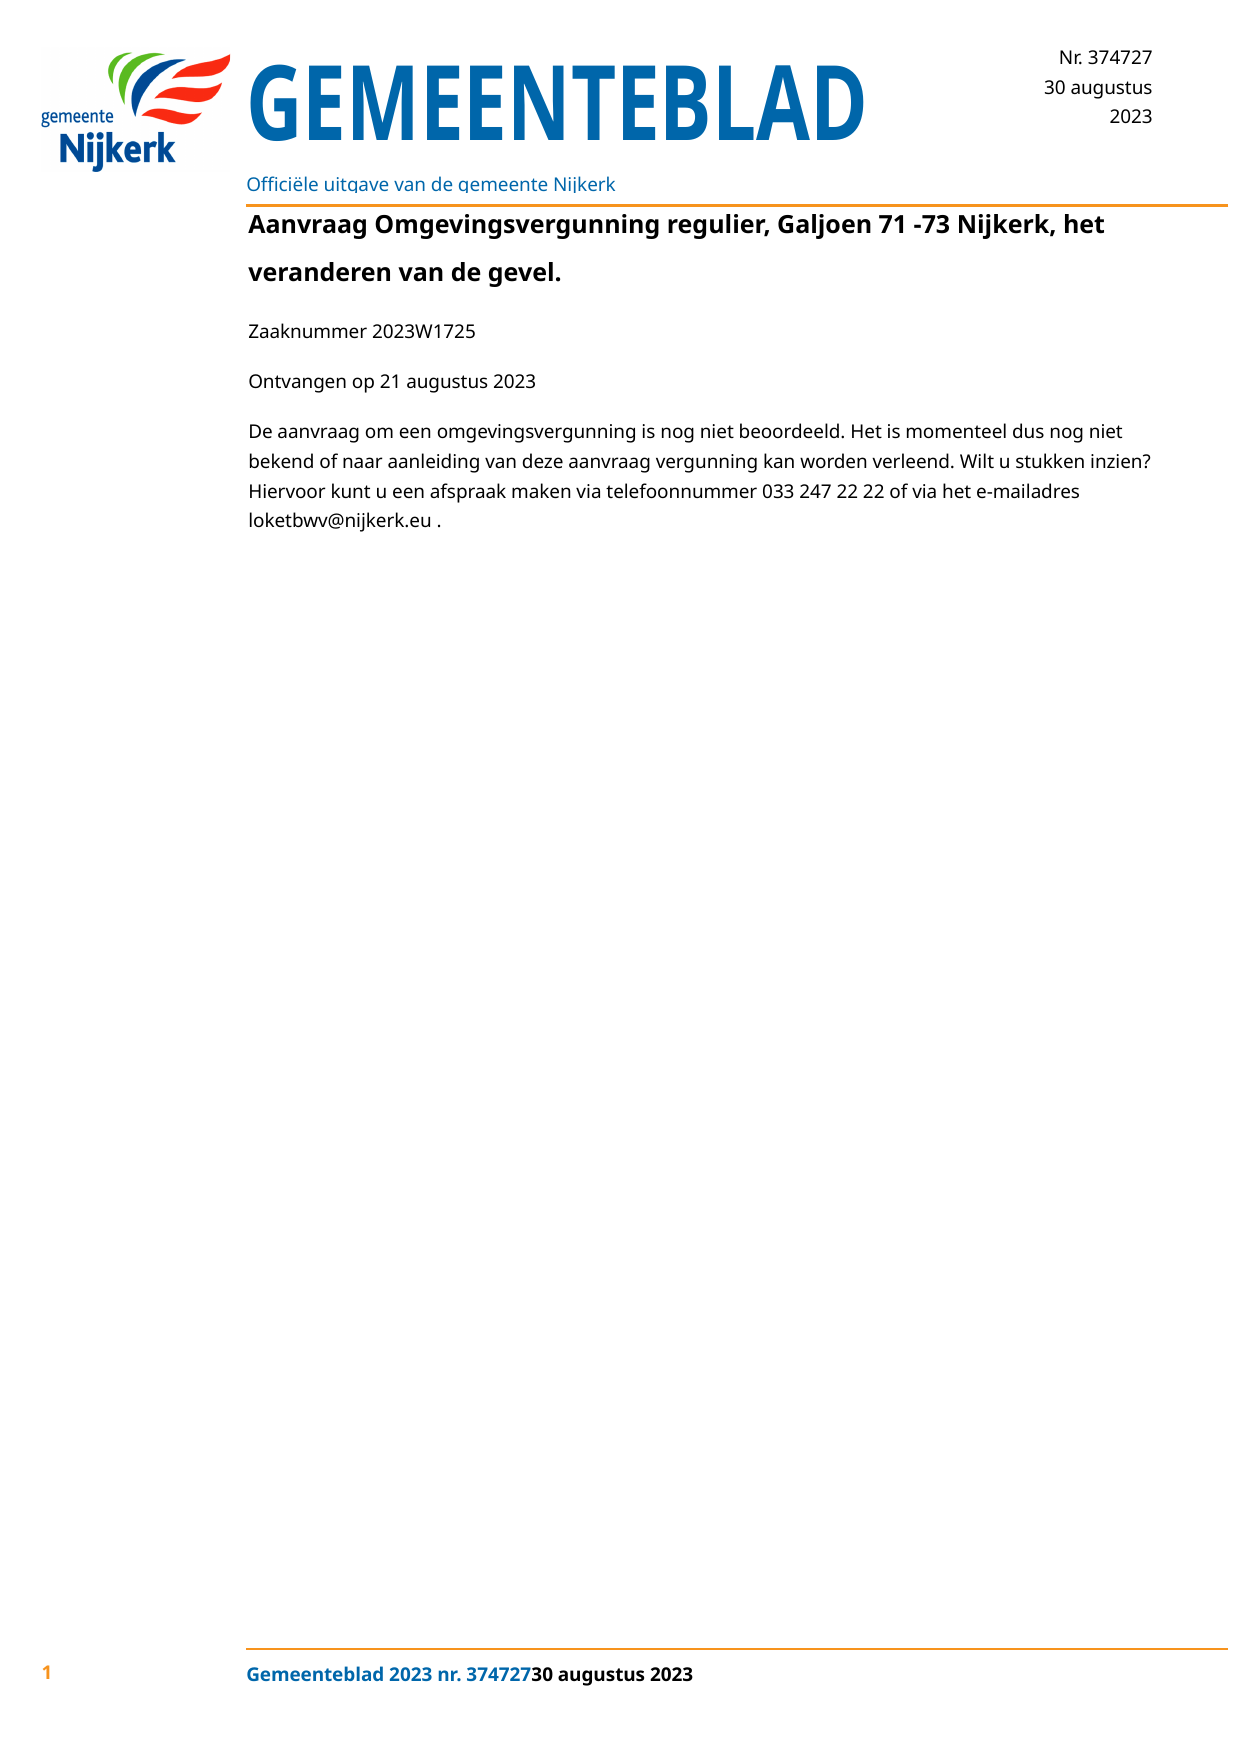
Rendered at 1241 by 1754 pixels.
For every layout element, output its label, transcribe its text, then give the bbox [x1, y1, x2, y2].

text De aanvraag om een omgevingsvergunning is nog niet beoordeeld. Het is momenteel dus nog niet bekend of naar aanleiding van deze aanvraag vergunning kan worden verleend. Wilt u stukken inzien? Hiervoor kunt u een afspraak maken via telefoonnummer 033 247 22 22 of via het e-mailadres loketbwv@nijkerk.eu . [248, 419, 1152, 533]
text Zaaknummer 2023W1725 [248, 318, 1152, 344]
text Ontvangen op 21 augustus 2023 [248, 368, 1152, 394]
text Aanvraag Omgevingsvergunning regulier, Galjoen 71 -73 Nijkerk, het veranderen van de gevel. [248, 207, 1152, 288]
picture [41, 47, 231, 172]
